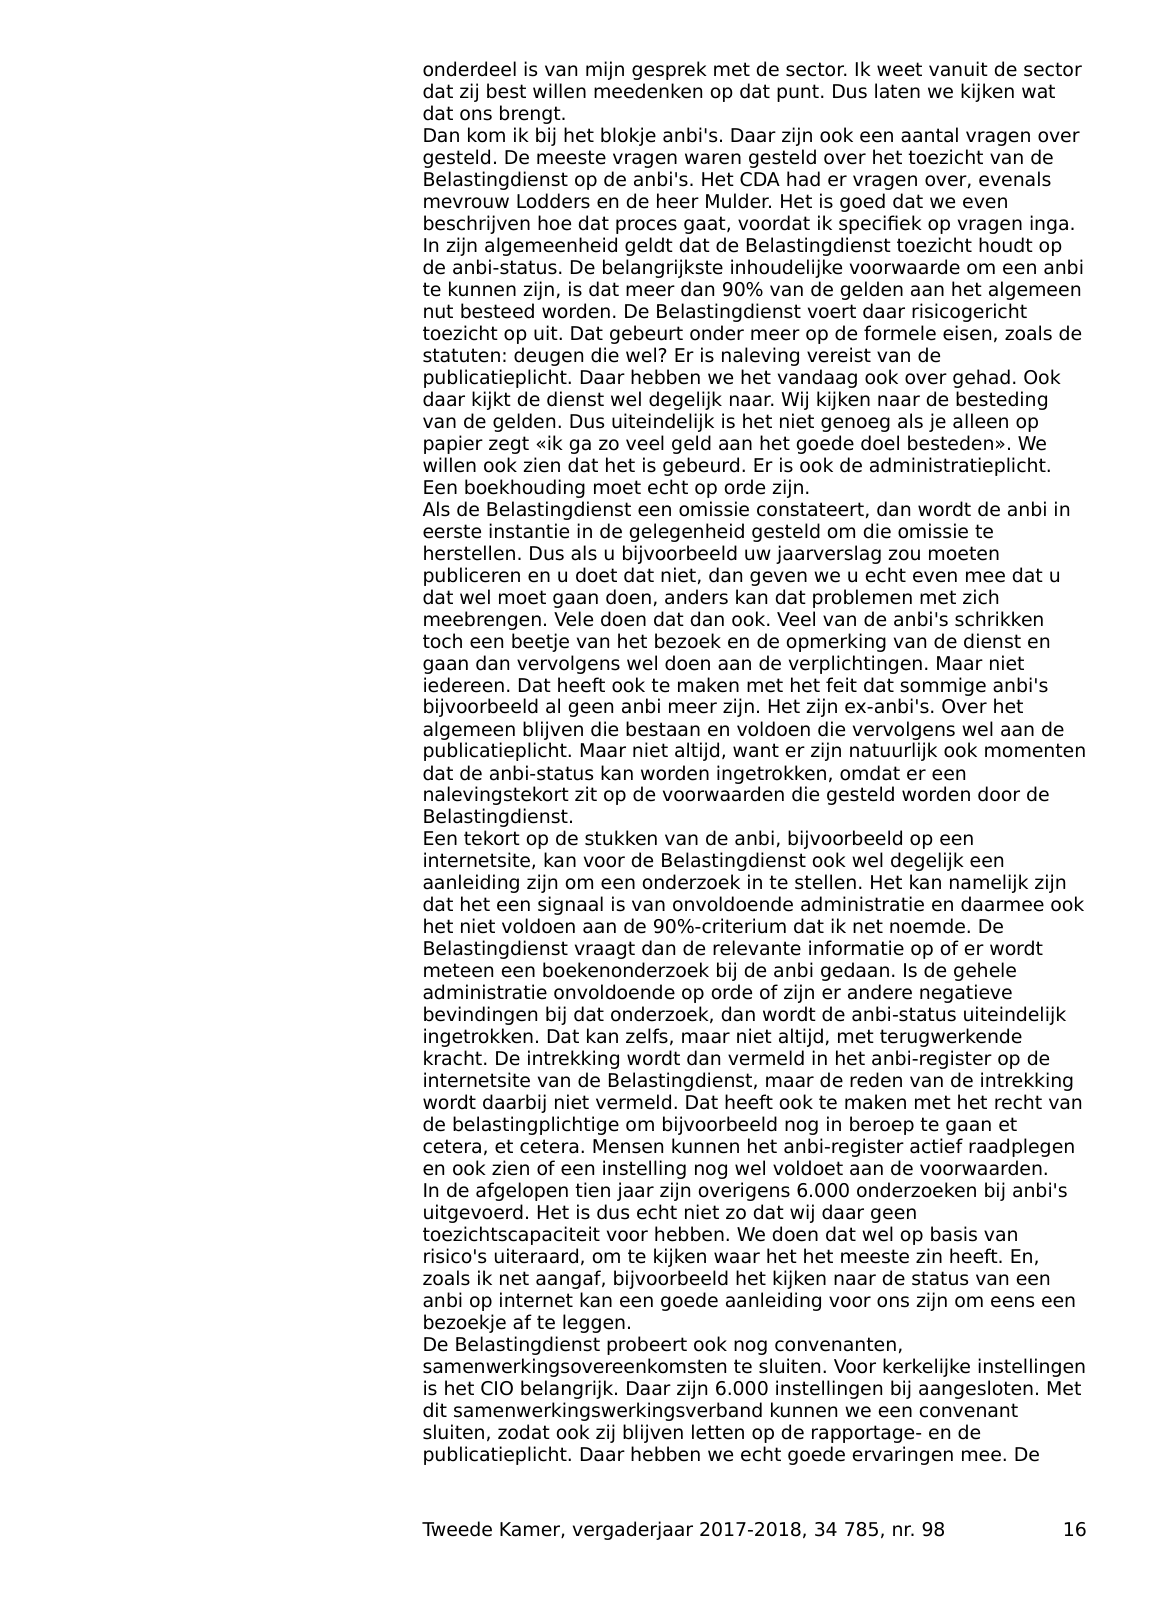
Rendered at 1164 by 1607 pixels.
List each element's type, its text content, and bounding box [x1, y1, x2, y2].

text De Belastingdienst probeert ook nog convenanten, samenwerkingsovereenkomsten te sluiten. Voor kerkelijke instellingen is het CIO belangrijk. Daar zijn 6.000 instellingen bij aangesloten. Met dit samenwerkingswerkingsverband kunnen we een convenant sluiten, zodat ook zij blijven letten op de rapportage- en de publicatieplicht. Daar hebben we echt goede ervaringen mee. De [422, 1334, 1087, 1466]
text Een tekort op de stukken van de anbi, bijvoorbeeld op een internetsite, kan voor de Belastingdienst ook wel degelijk een aanleiding zijn om een onderzoek in te stellen. Het kan namelijk zijn dat het een signaal is van onvoldoende administratie en daarmee ook het niet voldoen aan de 90%-criterium dat ik net noemde. De Belastingdienst vraagt dan de relevante informatie op of er wordt meteen een boekenonderzoek bij de anbi gedaan. Is de gehele administratie onvoldoende op orde of zijn er andere negatieve bevindingen bij dat onderzoek, dan wordt de anbi-status uiteindelijk ingetrokken. Dat kan zelfs, maar niet altijd, met terugwerkende kracht. De intrekking wordt dan vermeld in het anbi-register op de internetsite van de Belastingdienst, maar de reden van de intrekking wordt daarbij niet vermeld. Dat heeft ook te maken met het recht van de belastingplichtige om bijvoorbeeld nog in beroep te gaan et cetera, et cetera. Mensen kunnen het anbi-register actief raadplegen en ook zien of een instelling nog wel voldoet aan de voorwaarden. [422, 828, 1087, 1180]
text onderdeel is van mijn gesprek met de sector. Ik weet vanuit de sector dat zij best willen meedenken op dat punt. Dus laten we kijken wat dat ons brengt. [422, 59, 1087, 125]
text In de afgelopen tien jaar zijn overigens 6.000 onderzoeken bij anbi's uitgevoerd. Het is dus echt niet zo dat wij daar geen toezichtscapaciteit voor hebben. We doen dat wel op basis van risico's uiteraard, om te kijken waar het het meeste zin heeft. En, zoals ik net aangaf, bijvoorbeeld het kijken naar de status van een anbi op internet kan een goede aanleiding voor ons zijn om eens een bezoekje af te leggen. [422, 1180, 1087, 1334]
text Als de Belastingdienst een omissie constateert, dan wordt de anbi in eerste instantie in de gelegenheid gesteld om die omissie te herstellen. Dus als u bijvoorbeeld uw jaarverslag zou moeten publiceren en u doet dat niet, dan geven we u echt even mee dat u dat wel moet gaan doen, anders kan dat problemen met zich meebrengen. Vele doen dat dan ook. Veel van de anbi's schrikken toch een beetje van het bezoek en de opmerking van de dienst en gaan dan vervolgens wel doen aan de verplichtingen. Maar niet iedereen. Dat heeft ook te maken met het feit dat sommige anbi's bijvoorbeeld al geen anbi meer zijn. Het zijn ex-anbi's. Over het algemeen blijven die bestaan en voldoen die vervolgens wel aan de publicatieplicht. Maar niet altijd, want er zijn natuurlijk ook momenten dat de anbi-status kan worden ingetrokken, omdat er een nalevingstekort zit op de voorwaarden die gesteld worden door de Belastingdienst. [422, 499, 1087, 828]
text Dan kom ik bij het blokje anbi's. Daar zijn ook een aantal vragen over gesteld. De meeste vragen waren gesteld over het toezicht van de Belastingdienst op de anbi's. Het CDA had er vragen over, evenals mevrouw Lodders en de heer Mulder. Het is goed dat we even beschrijven hoe dat proces gaat, voordat ik specifiek op vragen inga. In zijn algemeenheid geldt dat de Belastingdienst toezicht houdt op de anbi-status. De belangrijkste inhoudelijke voorwaarde om een anbi te kunnen zijn, is dat meer dan 90% van de gelden aan het algemeen nut besteed worden. De Belastingdienst voert daar risicogericht toezicht op uit. Dat gebeurt onder meer op de formele eisen, zoals de statuten: deugen die wel? Er is naleving vereist van de publicatieplicht. Daar hebben we het vandaag ook over gehad. Ook daar kijkt de dienst wel degelijk naar. Wij kijken naar de besteding van de gelden. Dus uiteindelijk is het niet genoeg als je alleen op papier zegt «ik ga zo veel geld aan het goede doel besteden». We willen ook zien dat het is gebeurd. Er is ook de administratieplicht. Een boekhouding moet echt op orde zijn. [422, 125, 1087, 499]
